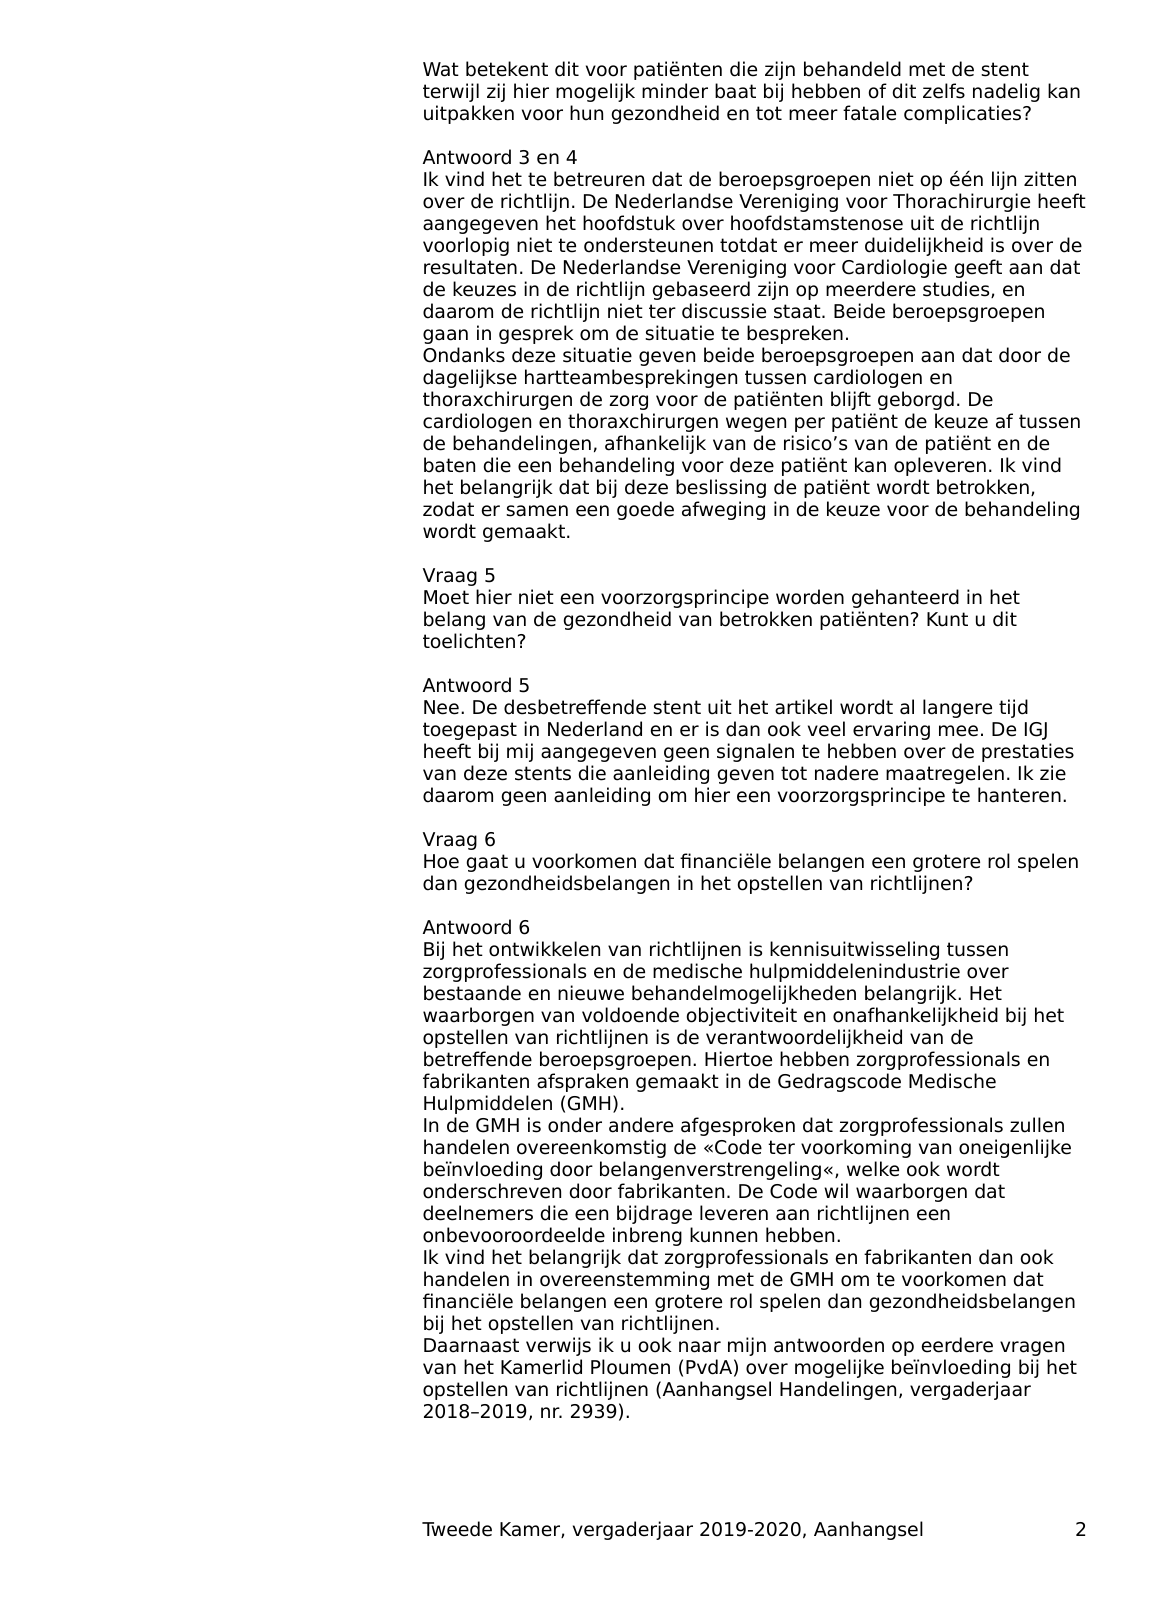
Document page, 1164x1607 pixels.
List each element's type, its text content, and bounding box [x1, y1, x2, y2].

text Antwoord 3 en 4 [422, 147, 1087, 169]
text Hoe gaat u voorkomen dat financiële belangen een grotere rol spelen dan gezondheidsbelangen in het opstellen van richtlijnen? [422, 851, 1087, 895]
text Ondanks deze situatie geven beide beroepsgroepen aan dat door de dagelijkse hartteambesprekingen tussen cardiologen en thoraxchirurgen de zorg voor de patiënten blijft geborgd. De cardiologen en thoraxchirurgen wegen per patiënt de keuze af tussen de behandelingen, afhankelijk van de risico’s van de patiënt en de baten die een behandeling voor deze patiënt kan opleveren. Ik vind het belangrijk dat bij deze beslissing de patiënt wordt betrokken, zodat er samen een goede afweging in de keuze voor de behandeling wordt gemaakt. [422, 345, 1087, 543]
text Antwoord 6 [422, 917, 1087, 939]
text Ik vind het belangrijk dat zorgprofessionals en fabrikanten dan ook handelen in overeenstemming met de GMH om te voorkomen dat financiële belangen een grotere rol spelen dan gezondheidsbelangen bij het opstellen van richtlijnen. [422, 1247, 1087, 1335]
text Moet hier niet een voorzorgsprincipe worden gehanteerd in het belang van de gezondheid van betrokken patiënten? Kunt u dit toelichten? [422, 587, 1087, 653]
text Daarnaast verwijs ik u ook naar mijn antwoorden op eerdere vragen van het Kamerlid Ploumen (PvdA) over mogelijke beïnvloeding bij het opstellen van richtlijnen (Aanhangsel Handelingen, vergaderjaar 2018–2019, nr. 2939). [422, 1335, 1087, 1423]
text In de GMH is onder andere afgesproken dat zorgprofessionals zullen handelen overeenkomstig de «Code ter voorkoming van oneigenlijke beïnvloeding door belangenverstrengeling«, welke ook wordt onderschreven door fabrikanten. De Code wil waarborgen dat deelnemers die een bijdrage leveren aan richtlijnen een onbevooroordeelde inbreng kunnen hebben. [422, 1115, 1087, 1247]
text Ik vind het te betreuren dat de beroepsgroepen niet op één lijn zitten over de richtlijn. De Nederlandse Vereniging voor Thorachirurgie heeft aangegeven het hoofdstuk over hoofdstamstenose uit de richtlijn voorlopig niet te ondersteunen totdat er meer duidelijkheid is over de resultaten. De Nederlandse Vereniging voor Cardiologie geeft aan dat de keuzes in de richtlijn gebaseerd zijn op meerdere studies, en daarom de richtlijn niet ter discussie staat. Beide beroepsgroepen gaan in gesprek om de situatie te bespreken. [422, 169, 1087, 345]
text Nee. De desbetreffende stent uit het artikel wordt al langere tijd toegepast in Nederland en er is dan ook veel ervaring mee. De IGJ heeft bij mij aangegeven geen signalen te hebben over de prestaties van deze stents die aanleiding geven tot nadere maatregelen. Ik zie daarom geen aanleiding om hier een voorzorgsprincipe te hanteren. [422, 697, 1087, 807]
text Vraag 6 [422, 829, 1087, 851]
text Wat betekent dit voor patiënten die zijn behandeld met de stent terwijl zij hier mogelijk minder baat bij hebben of dit zelfs nadelig kan uitpakken voor hun gezondheid en tot meer fatale complicaties? [422, 59, 1087, 125]
text Antwoord 5 [422, 675, 1087, 697]
text Vraag 5 [422, 565, 1087, 587]
text Bij het ontwikkelen van richtlijnen is kennisuitwisseling tussen zorgprofessionals en de medische hulpmiddelenindustrie over bestaande en nieuwe behandelmogelijkheden belangrijk. Het waarborgen van voldoende objectiviteit en onafhankelijkheid bij het opstellen van richtlijnen is de verantwoordelijkheid van de betreffende beroepsgroepen. Hiertoe hebben zorgprofessionals en fabrikanten afspraken gemaakt in de Gedragscode Medische Hulpmiddelen (GMH). [422, 939, 1087, 1115]
